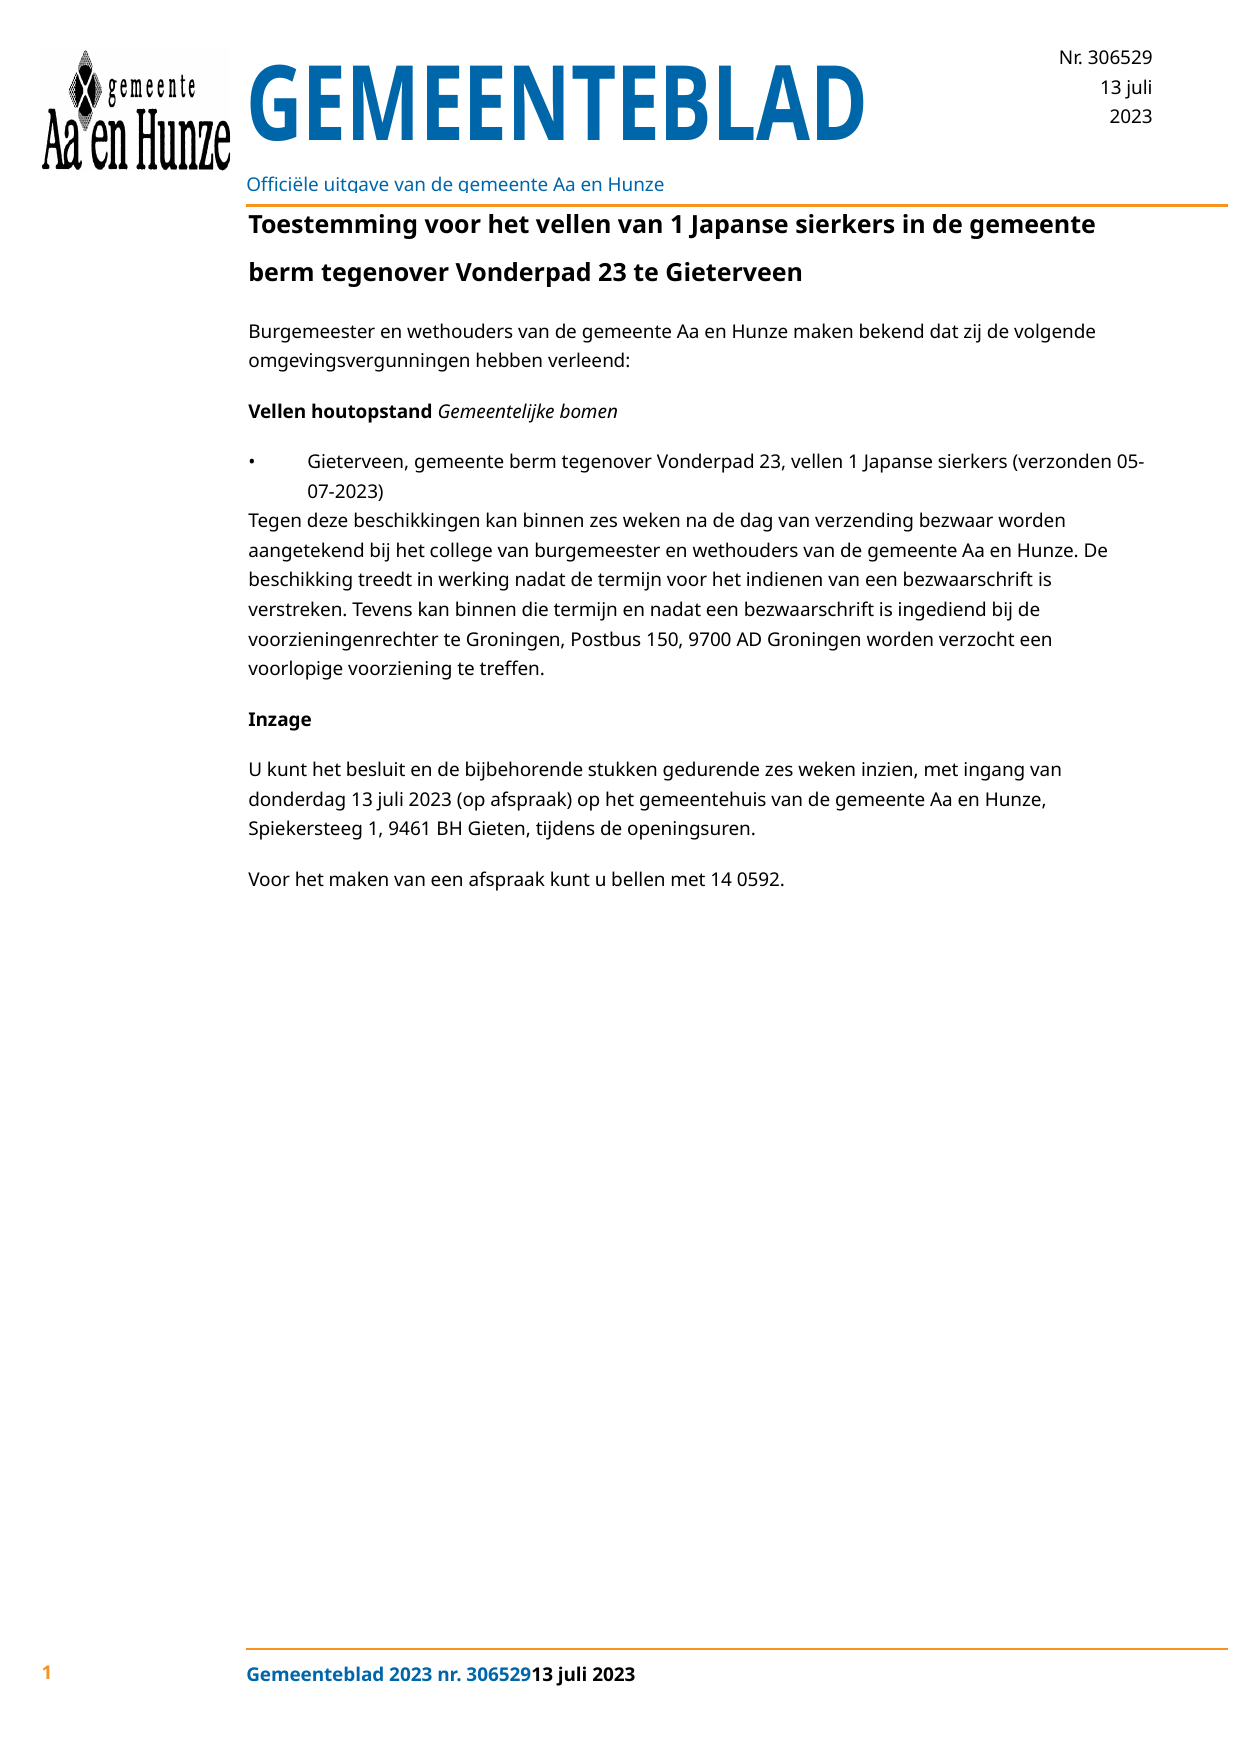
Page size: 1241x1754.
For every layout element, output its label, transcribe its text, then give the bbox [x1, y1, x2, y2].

text U kunt het besluit en de bijbehorende stukken gedurende zes weken inzien, met ingang van donderdag 13 juli 2023 (op afspraak) op het gemeentehuis van de gemeente Aa en Hunze, Spiekersteeg 1, 9461 BH Gieten, tijdens de openingsuren. [248, 756, 1152, 841]
text Inzage [248, 706, 1152, 732]
text Voor het maken van een afspraak kunt u bellen met 14 0592. [248, 866, 1152, 892]
text Burgemeester en wethouders van de gemeente Aa en Hunze maken bekend dat zij de volgende omgevingsvergunningen hebben verleend: [248, 318, 1152, 373]
picture [41, 47, 231, 172]
text Toestemming voor het vellen van 1 Japanse sierkers in de gemeente berm tegenover Vonderpad 23 te Gieterveen [248, 207, 1152, 288]
list Gieterveen, gemeente berm tegenover Vonderpad 23, vellen 1 Japanse sierkers (verzonden 05-07-2023) [248, 448, 1152, 504]
text Tegen deze beschikkingen kan binnen zes weken na de dag van verzending bezwaar worden aangetekend bij het college van burgemeester en wethouders van de gemeente Aa en Hunze. De beschikking treedt in werking nadat de termijn voor het indienen van een bezwaarschrift is verstreken. Tevens kan binnen die termijn en nadat een bezwaarschrift is ingediend bij de voorzieningenrechter te Groningen, Postbus 150, 9700 AD Groningen worden verzocht een voorlopige voorziening te treffen. [248, 507, 1152, 681]
text Vellen houtopstand Gemeentelijke bomen [248, 398, 1152, 424]
